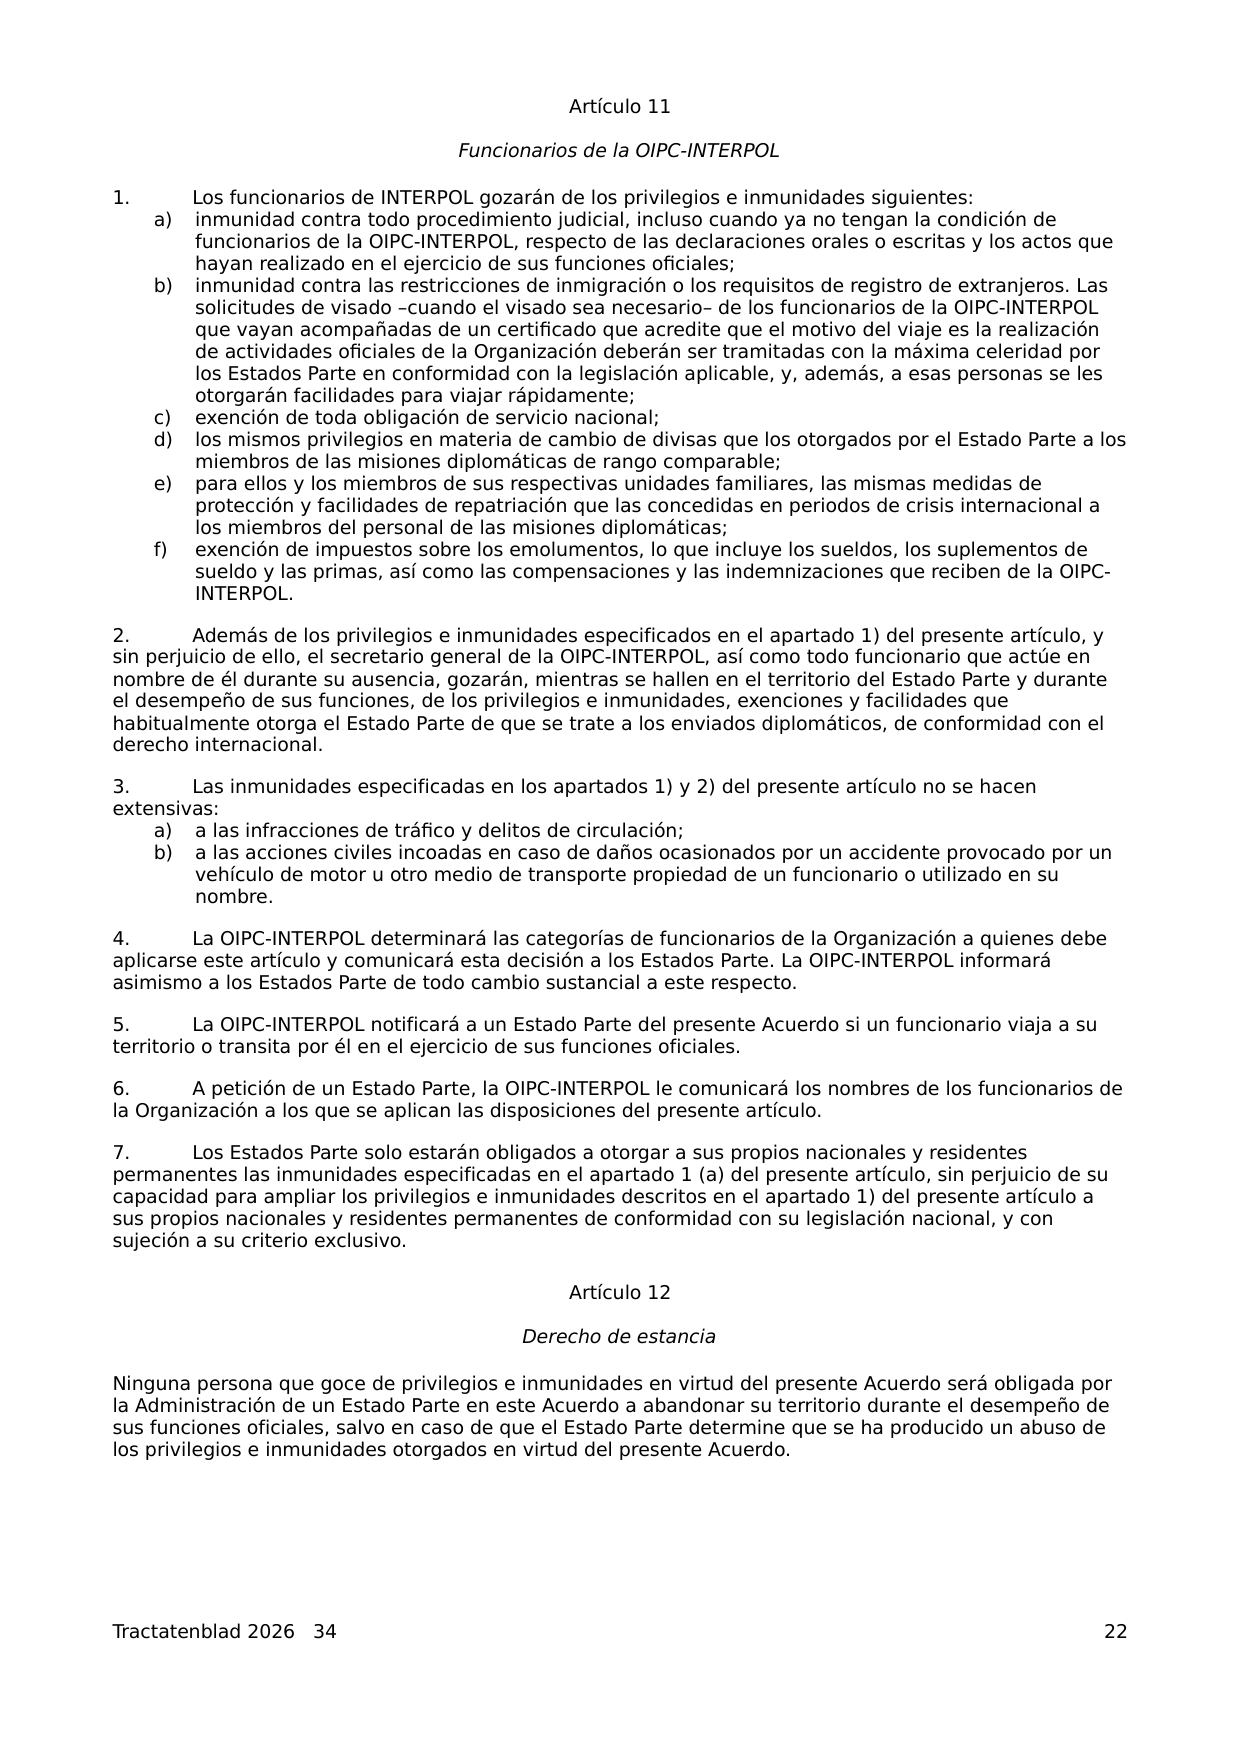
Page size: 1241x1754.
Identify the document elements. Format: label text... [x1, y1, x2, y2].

subtitle Artículo 11 Funcionarios de la OIPC-INTERPOL [112, 96, 1128, 162]
text e) para ellos y los miembros de sus respectivas unidades familiares, las mismas medidas de protección y facilidades de repatriación que las concedidas en periodos de crisis internacional a los miembros del personal de las misiones diplomáticas; [153, 473, 1128, 538]
text a) inmunidad contra todo procedimiento judicial, incluso cuando ya no tengan la condición de funcionarios de la OIPC-INTERPOL, respecto de las declaraciones orales o escritas y los actos que hayan realizado en el ejercicio de sus funciones oficiales; [153, 209, 1128, 275]
text 4. La OIPC-INTERPOL determinará las categorías de funcionarios de la Organización a quienes debe aplicarse este artículo y comunicará esta decisión a los Estados Parte. La OIPC-INTERPOL informará asimismo a los Estados Parte de todo cambio sustancial a este respecto. [112, 928, 1128, 994]
text 2. Además de los privilegios e inmunidades especificados en el apartado 1) del presente artículo, y sin perjuicio de ello, el secretario general de la OIPC-INTERPOL, así como todo funcionario que actúe en nombre de él durante su ausencia, gozarán, mientras se hallen en el territorio del Estado Parte y durante el desempeño de sus funciones, de los privilegios e inmunidades, exenciones y facilidades que habitualmente otorga el Estado Parte de que se trate a los enviados diplomáticos, de conformidad con el derecho internacional. [112, 624, 1128, 756]
text c) exención de toda obligación de servicio nacional; [153, 407, 1128, 429]
text 6. A petición de un Estado Parte, la OIPC-INTERPOL le comunicará los nombres de los funcionarios de la Organización a los que se aplican las disposiciones del presente artículo. [112, 1078, 1128, 1122]
text Ninguna persona que goce de privilegios e inmunidades en virtud del presente Acuerdo será obligada por la Administración de un Estado Parte en este Acuerdo a abandonar su territorio durante el desempeño de sus funciones oficiales, salvo en caso de que el Estado Parte determine que se ha producido un abuso de los privilegios e inmunidades otorgados en virtud del presente Acuerdo. [112, 1373, 1128, 1461]
text b) inmunidad contra las restricciones de inmigración o los requisitos de registro de extranjeros. Las solicitudes de visado –cuando el visado sea necesario– de los funcionarios de la OIPC-INTERPOL que vayan acompañadas de un certificado que acredite que el motivo del viaje es la realización de actividades oficiales de la Organización deberán ser tramitadas con la máxima celeridad por los Estados Parte en conformidad con la legislación aplicable, y, además, a esas personas se les otorgarán facilidades para viajar rápidamente; [153, 275, 1128, 407]
text 7. Los Estados Parte solo estarán obligados a otorgar a sus propios nacionales y residentes permanentes las inmunidades especificadas en el apartado 1 (a) del presente artículo, sin perjuicio de su capacidad para ampliar los privilegios e inmunidades descritos en el apartado 1) del presente artículo a sus propios nacionales y residentes permanentes de conformidad con su legislación nacional, y con sujeción a su criterio exclusivo. [112, 1142, 1128, 1252]
text d) los mismos privilegios en materia de cambio de divisas que los otorgados por el Estado Parte a los miembros de las misiones diplomáticas de rango comparable; [153, 429, 1128, 473]
text b) a las acciones civiles incoadas en caso de daños ocasionados por un accidente provocado por un vehículo de motor u otro medio de transporte propiedad de un funcionario o utilizado en su nombre. [153, 842, 1128, 908]
text a) a las infracciones de tráfico y delitos de circulación; [153, 820, 1128, 842]
text f) exención de impuestos sobre los emolumentos, lo que incluye los sueldos, los suplementos de sueldo y las primas, así como las compensaciones y las indemnizaciones que reciben de la OIPC-INTERPOL. [153, 538, 1128, 604]
text 3. Las inmunidades especificadas en los apartados 1) y 2) del presente artículo no se hacen extensivas: [112, 776, 1128, 820]
text 5. La OIPC-INTERPOL notificará a un Estado Parte del presente Acuerdo si un funcionario viaja a su territorio o transita por él en el ejercicio de sus funciones oficiales. [112, 1014, 1128, 1058]
text 1. Los funcionarios de INTERPOL gozarán de los privilegios e inmunidades siguientes: [112, 187, 1128, 209]
subtitle Artículo 12 Derecho de estancia [112, 1282, 1128, 1348]
